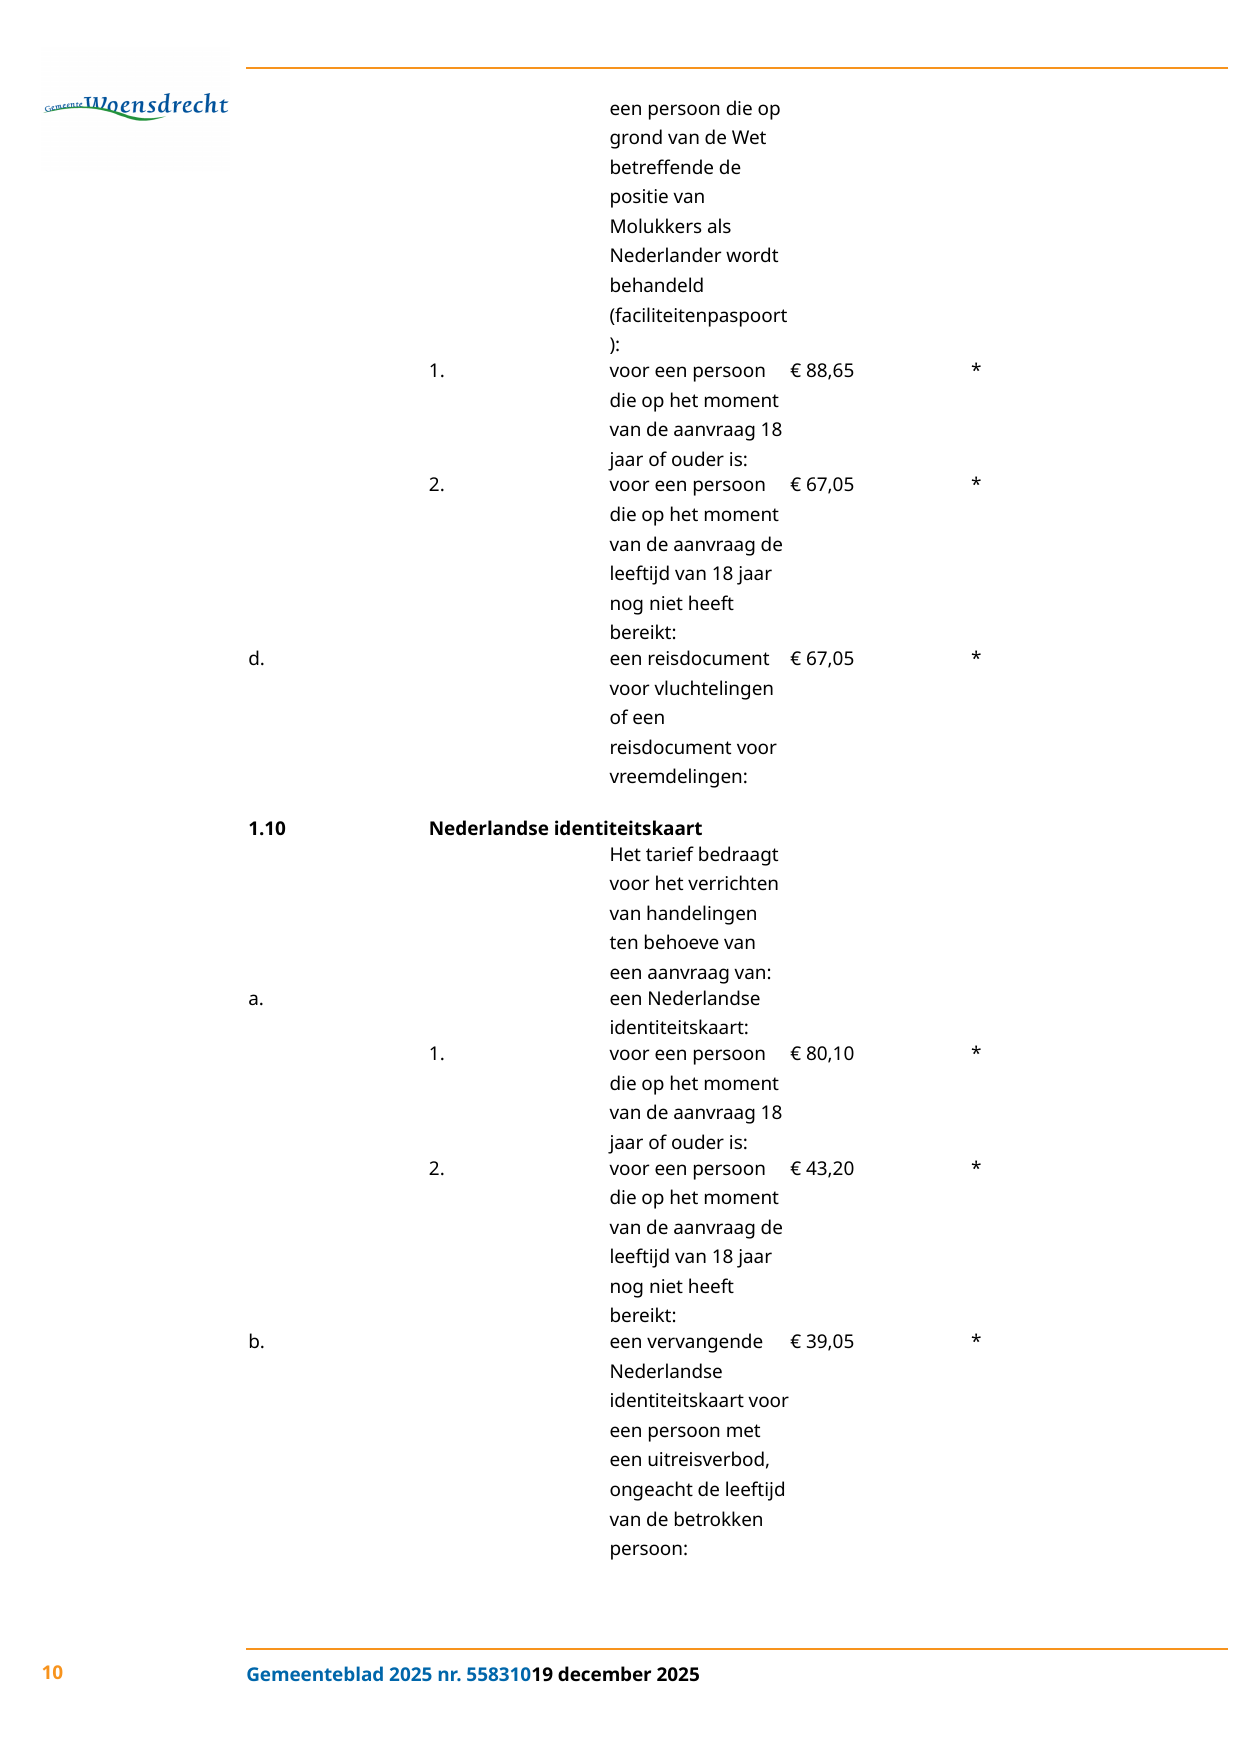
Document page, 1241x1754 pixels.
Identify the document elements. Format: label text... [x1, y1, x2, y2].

table_cell * [971, 357, 1152, 472]
table_cell [429, 1561, 609, 1587]
table_cell [609, 1561, 790, 1587]
table_cell [971, 95, 1152, 357]
table_cell [248, 1040, 429, 1155]
table_cell € 80,10 [790, 1040, 971, 1155]
table_cell € 43,20 [790, 1155, 971, 1328]
table_cell [971, 841, 1152, 985]
table_cell voor een persoon die op het moment van de aanvraag de leeftijd van 18 jaar nog niet heeft bereikt: [609, 472, 790, 645]
table_cell € 67,05 [790, 645, 971, 789]
table_cell * [971, 1155, 1152, 1328]
table_cell voor een persoon die op het moment van de aanvraag 18 jaar of ouder is: [609, 357, 790, 472]
table_cell * [971, 645, 1152, 789]
table_cell een persoon die op grond van de Wet betreffende de positie van Molukkers als Nederlander wordt behandeld (faciliteitenpaspoort): [609, 95, 790, 357]
table_cell € 88,65 [790, 357, 971, 472]
table_cell [429, 645, 609, 789]
table_cell [248, 841, 429, 985]
table_cell € 39,05 [790, 1328, 971, 1561]
table_cell [248, 1561, 429, 1587]
table_cell [248, 472, 429, 645]
table_cell [971, 789, 1152, 815]
table_cell 2. [429, 1155, 609, 1328]
table_cell [971, 1561, 1152, 1587]
table_cell 1. [429, 357, 609, 472]
table_cell [790, 1561, 971, 1587]
table_cell [790, 95, 971, 357]
table_cell een Nederlandse identiteitskaart: [609, 985, 790, 1040]
table_cell Het tarief bedraagt voor het verrichten van handelingen ten behoeve van een aanvraag van: [609, 841, 790, 985]
table_cell [429, 841, 609, 985]
table_cell [429, 1328, 609, 1561]
table_cell * [971, 1328, 1152, 1561]
table_cell voor een persoon die op het moment van de aanvraag de leeftijd van 18 jaar nog niet heeft bereikt: [609, 1155, 790, 1328]
table_cell een reisdocument voor vluchtelingen of een reisdocument voor vreemdelingen: [609, 645, 790, 789]
table_cell [429, 985, 609, 1040]
table_cell [790, 789, 971, 815]
table_cell d. [248, 645, 429, 789]
table_cell een vervangende Nederlandse identiteitskaart voor een persoon met een uitreisverbod, ongeacht de leeftijd van de betrokken persoon: [609, 1328, 790, 1561]
table_cell 1.10 [248, 815, 429, 841]
table_cell [790, 841, 971, 985]
table_cell 1. [429, 1040, 609, 1155]
table_cell a. [248, 985, 429, 1040]
table_cell [971, 985, 1152, 1040]
table_cell [609, 789, 790, 815]
table_cell € 67,05 [790, 472, 971, 645]
table_cell [429, 789, 609, 815]
table_cell 2. [429, 472, 609, 645]
table_cell [248, 1155, 429, 1328]
table_cell [971, 815, 1152, 841]
table_cell [429, 95, 609, 357]
picture [41, 47, 231, 172]
table_cell [248, 95, 429, 357]
table_cell voor een persoon die op het moment van de aanvraag 18 jaar of ouder is: [609, 1040, 790, 1155]
table_cell * [971, 472, 1152, 645]
table_cell [248, 357, 429, 472]
table_cell [790, 985, 971, 1040]
table_cell * [971, 1040, 1152, 1155]
table_cell Nederlandse identiteitskaart [429, 815, 971, 841]
table_cell b. [248, 1328, 429, 1561]
table_cell [248, 789, 429, 815]
